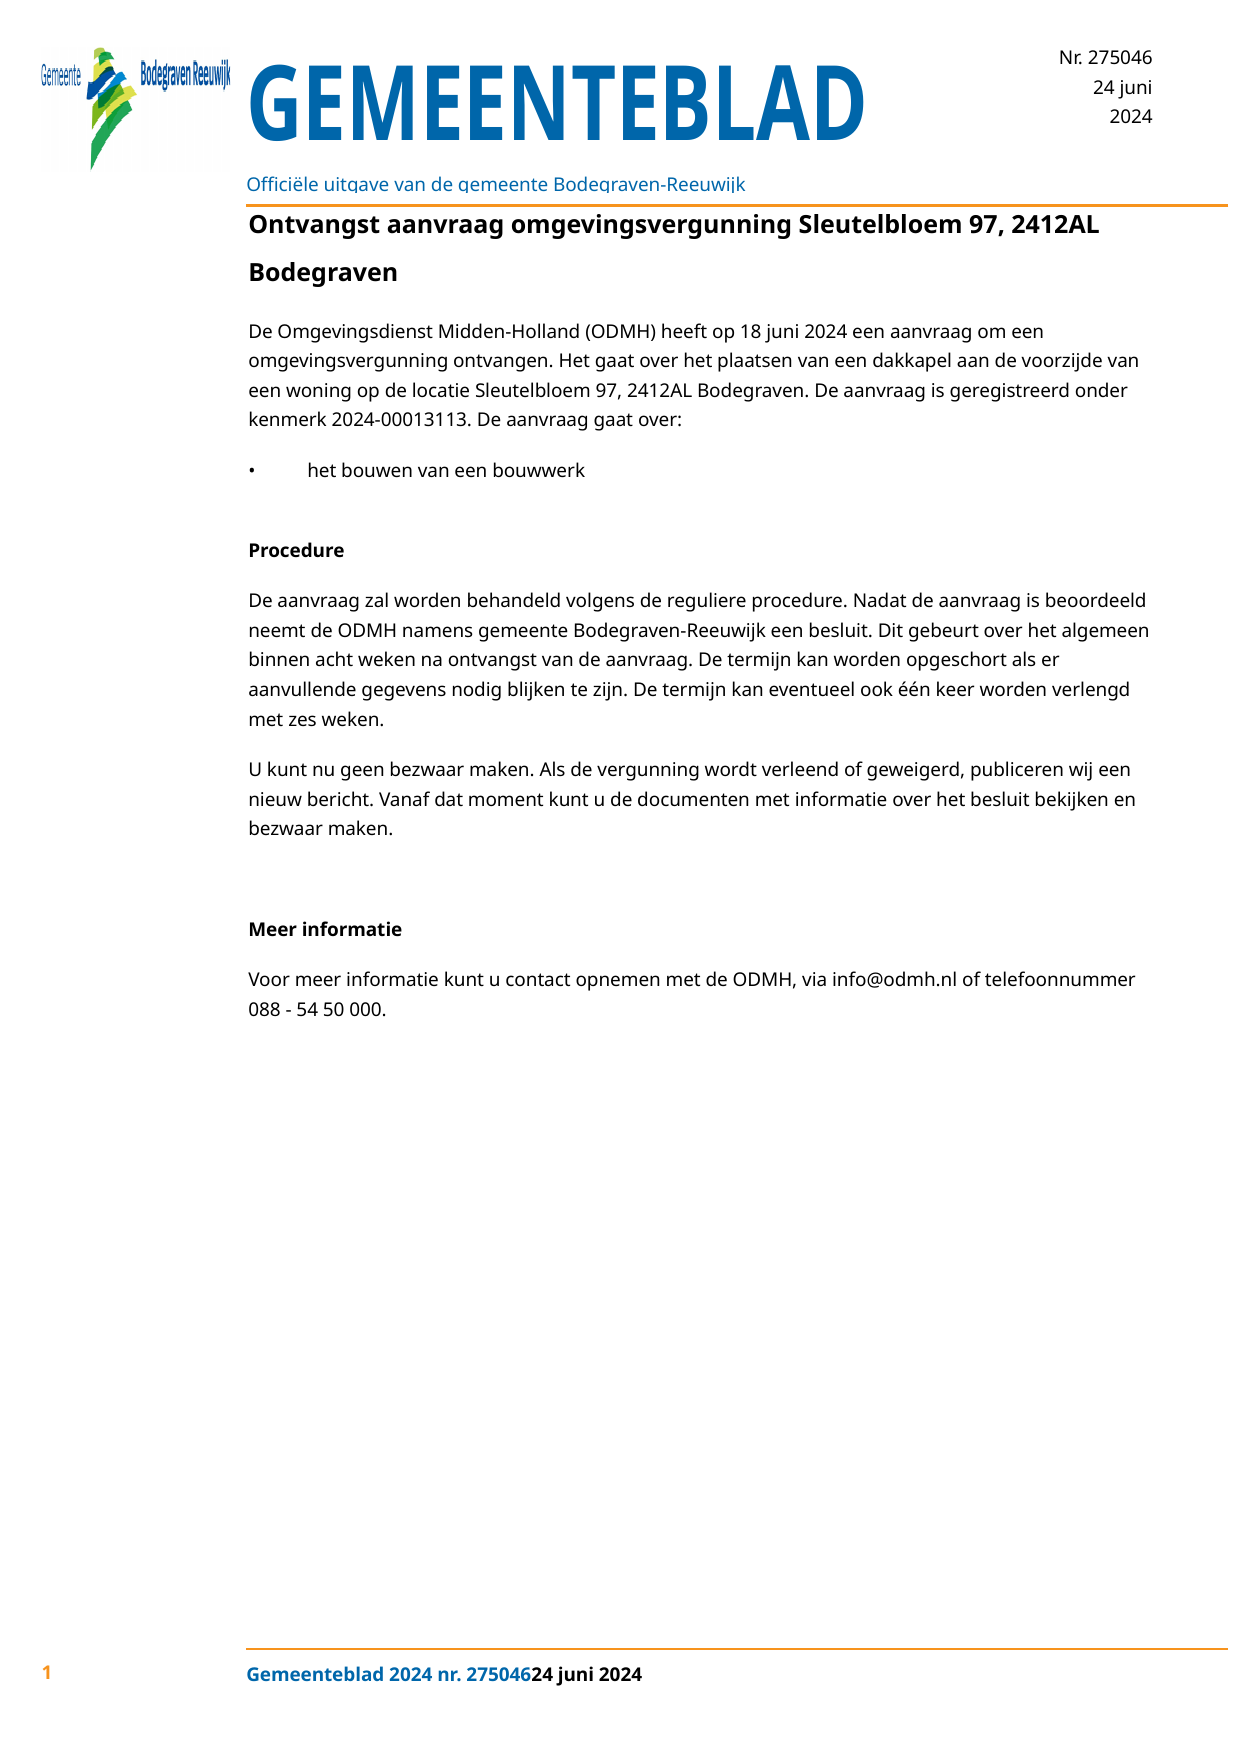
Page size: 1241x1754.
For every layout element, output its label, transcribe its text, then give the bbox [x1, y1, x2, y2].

text Procedure [248, 537, 1152, 563]
text Meer informatie [248, 916, 1152, 942]
text Ontvangst aanvraag omgevingsvergunning Sleutelbloem 97, 2412AL Bodegraven [248, 207, 1152, 288]
text De aanvraag zal worden behandeld volgens de reguliere procedure. Nadat de aanvraag is beoordeeld neemt de ODMH namens gemeente Bodegraven-Reeuwijk een besluit. Dit gebeurt over het algemeen binnen acht weken na ontvangst van de aanvraag. De termijn kan worden opgeschort als er aanvullende gegevens nodig blijken te zijn. De termijn kan eventueel ook één keer worden verlengd met zes weken. [248, 587, 1152, 732]
text De Omgevingsdienst Midden-Holland (ODMH) heeft op 18 juni 2024 een aanvraag om een omgevingsvergunning ontvangen. Het gaat over het plaatsen van een dakkapel aan de voorzijde van een woning op de locatie Sleutelbloem 97, 2412AL Bodegraven. De aanvraag is geregistreerd onder kenmerk 2024-00013113. De aanvraag gaat over: [248, 318, 1152, 432]
text U kunt nu geen bezwaar maken. Als de vergunning wordt verleend of geweigerd, publiceren wij een nieuw bericht. Vanaf dat moment kunt u de documenten met informatie over het besluit bekijken en bezwaar maken. [248, 756, 1152, 841]
picture [41, 47, 231, 172]
text Voor meer informatie kunt u contact opnemen met de ODMH, via info@odmh.nl of telefoonnummer 088 - 54 50 000. [248, 967, 1152, 1022]
list het bouwen van een bouwwerk [248, 457, 1152, 483]
